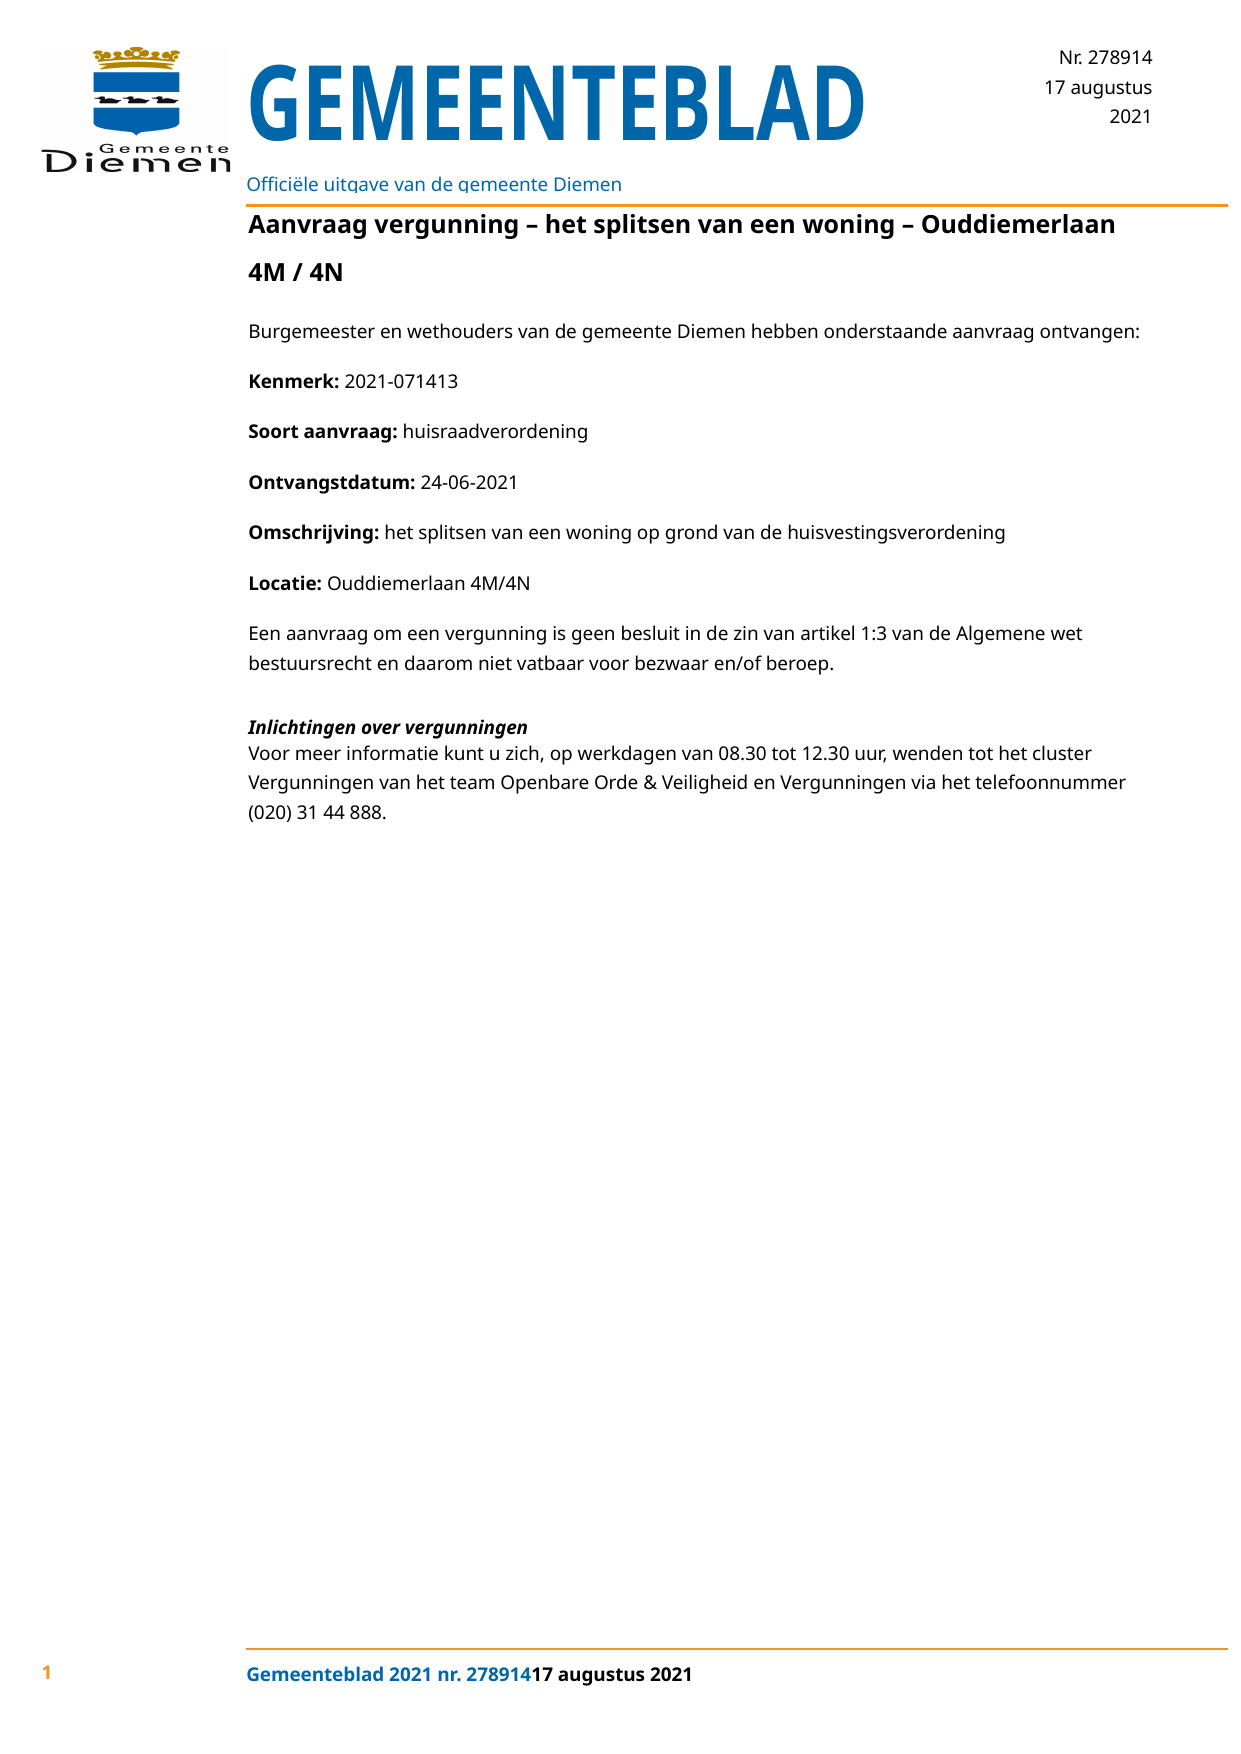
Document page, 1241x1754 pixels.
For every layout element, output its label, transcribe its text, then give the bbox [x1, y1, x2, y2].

text Omschrijving: het splitsen van een woning op grond van de huisvestingsverordening [248, 519, 1152, 545]
text Ontvangstdatum: 24-06-2021 [248, 469, 1152, 495]
text Locatie: Ouddiemerlaan 4M/4N [248, 570, 1152, 596]
text Voor meer informatie kunt u zich, op werkdagen van 08.30 tot 12.30 uur, wenden tot het cluster Vergunningen van het team Openbare Orde & Veiligheid en Vergunningen via het telefoonnummer (020) 31 44 888. [248, 740, 1152, 824]
text Aanvraag vergunning – het splitsen van een woning – Ouddiemerlaan 4M / 4N [248, 207, 1152, 288]
text Burgemeester en wethouders van de gemeente Diemen hebben onderstaande aanvraag ontvangen: [248, 318, 1152, 344]
text Inlichtingen over vergunningen [248, 714, 1152, 740]
picture [41, 47, 231, 172]
text Een aanvraag om een vergunning is geen besluit in de zin van artikel 1:3 van de Algemene wet bestuursrecht en daarom niet vatbaar voor bezwaar en/of beroep. [248, 620, 1152, 676]
text Soort aanvraag: huisraadverordening [248, 419, 1152, 444]
text Kenmerk: 2021-071413 [248, 368, 1152, 394]
